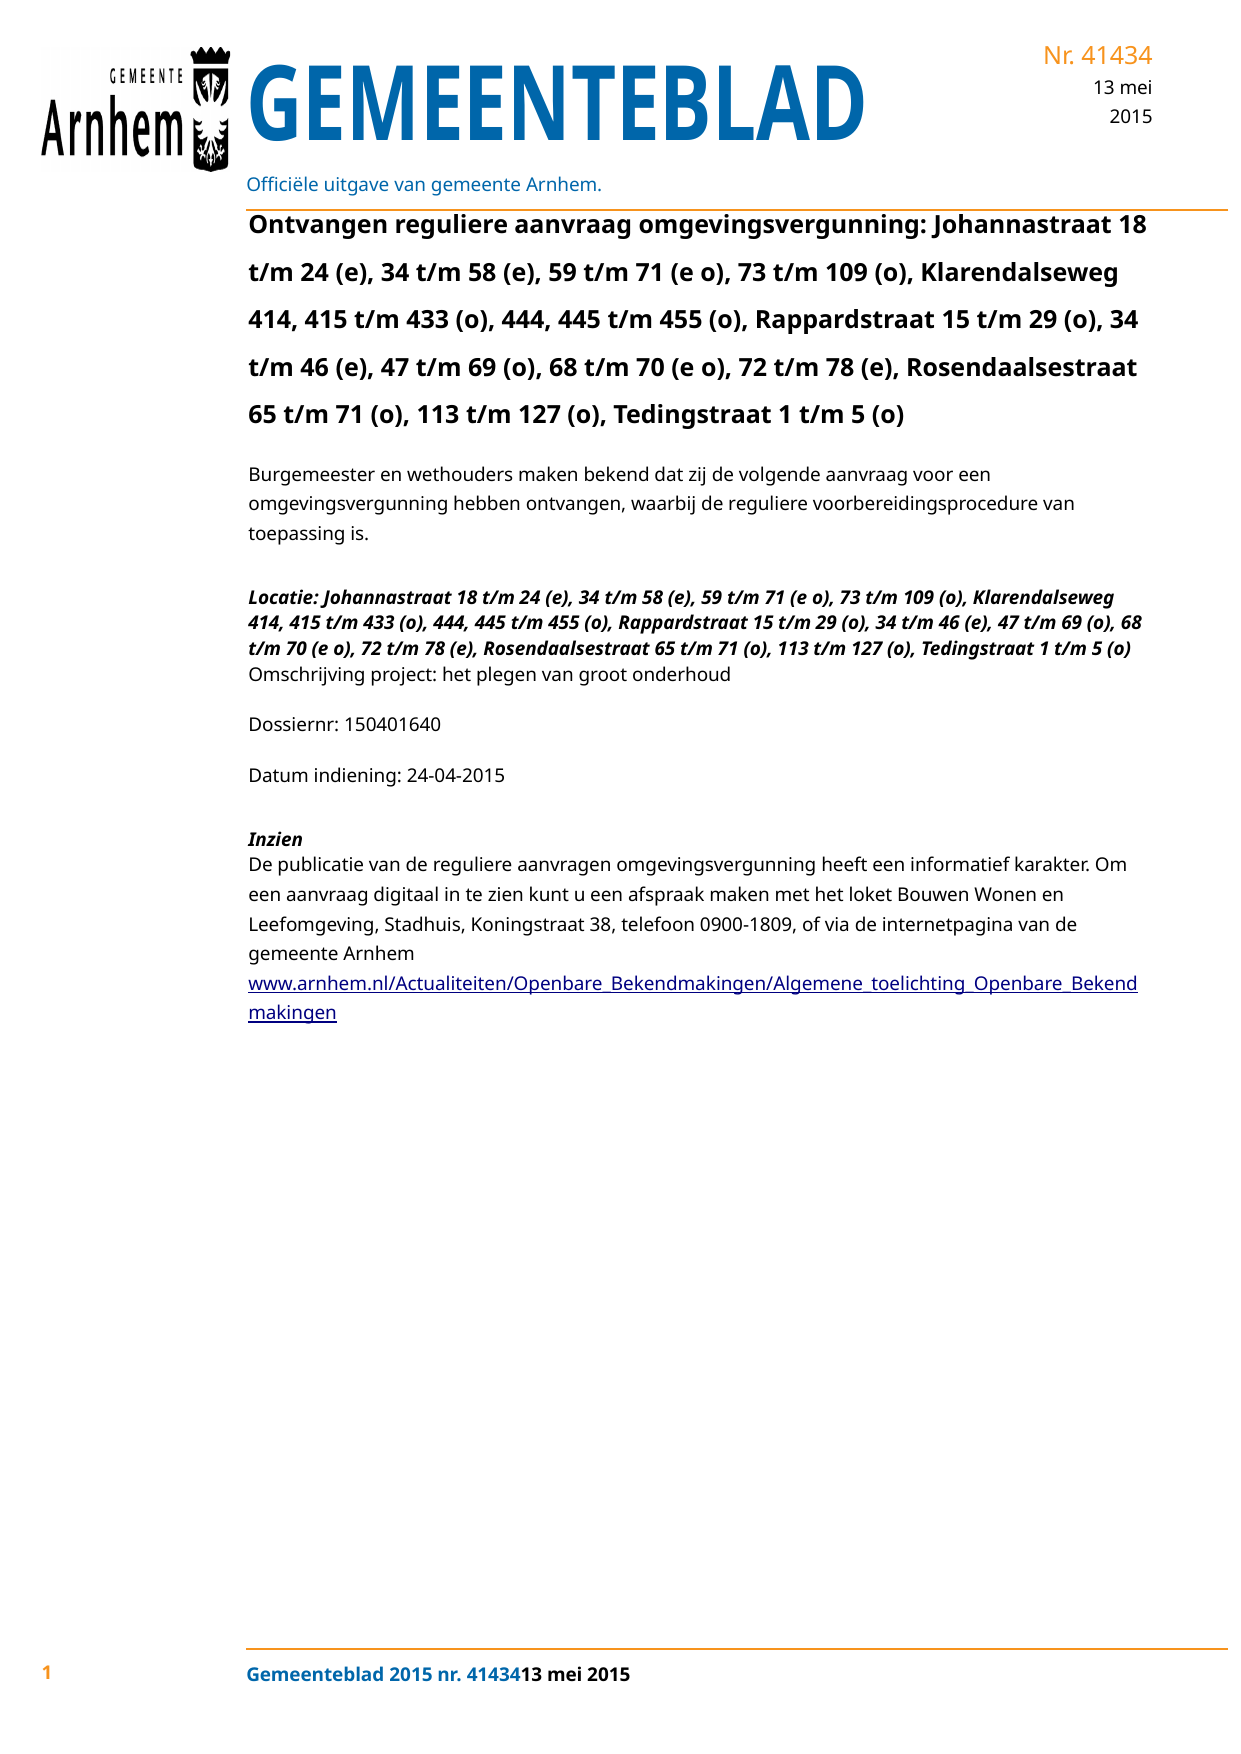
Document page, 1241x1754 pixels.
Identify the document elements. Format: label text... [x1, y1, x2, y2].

text Ontvangen reguliere aanvraag omgevingsvergunning: Johannastraat 18 t/m 24 (e), 34 t/m 58 (e), 59 t/m 71 (e o), 73 t/m 109 (o), Klarendalseweg 414, 415 t/m 433 (o), 444, 445 t/m 455 (o), Rappardstraat 15 t/m 29 (o), 34 t/m 46 (e), 47 t/m 69 (o), 68 t/m 70 (e o), 72 t/m 78 (e), Rosendaalsestraat 65 t/m 71 (o), 113 t/m 127 (o), Tedingstraat 1 t/m 5 (o) [248, 211, 1152, 431]
text Datum indiening: 24-04-2015 [248, 762, 1152, 788]
text De publicatie van de reguliere aanvragen omgevingsvergunning heeft een informatief karakter. Om een aanvraag digitaal in te zien kunt u een afspraak maken met het loket Bouwen Wonen en Leefomgeving, Stadhuis, Koningstraat 38, telefoon 0900-1809, of via de internetpagina van de gemeente Arnhem www.arnhem.nl/Actualiteiten/Openbare_Bekendmakingen/Algemene_toelichting_Openbare_Bekendmakingen [248, 852, 1152, 1025]
text Omschrijving project: het plegen van groot onderhoud [248, 661, 1152, 687]
text Burgemeester en wethouders maken bekend dat zij de volgende aanvraag voor een omgevingsvergunning hebben ontvangen, waarbij de reguliere voorbereidingsprocedure van toepassing is. [248, 461, 1152, 546]
picture [41, 47, 231, 172]
text Locatie: Johannastraat 18 t/m 24 (e), 34 t/m 58 (e), 59 t/m 71 (e o), 73 t/m 109 (o), Klarendalseweg 414, 415 t/m 433 (o), 444, 445 t/m 455 (o), Rappardstraat 15 t/m 29 (o), 34 t/m 46 (e), 47 t/m 69 (o), 68 t/m 70 (e o), 72 t/m 78 (e), Rosendaalsestraat 65 t/m 71 (o), 113 t/m 127 (o), Tedingstraat 1 t/m 5 (o) [248, 584, 1152, 661]
text Dossiernr: 150401640 [248, 711, 1152, 737]
text Inzien [248, 826, 1152, 852]
